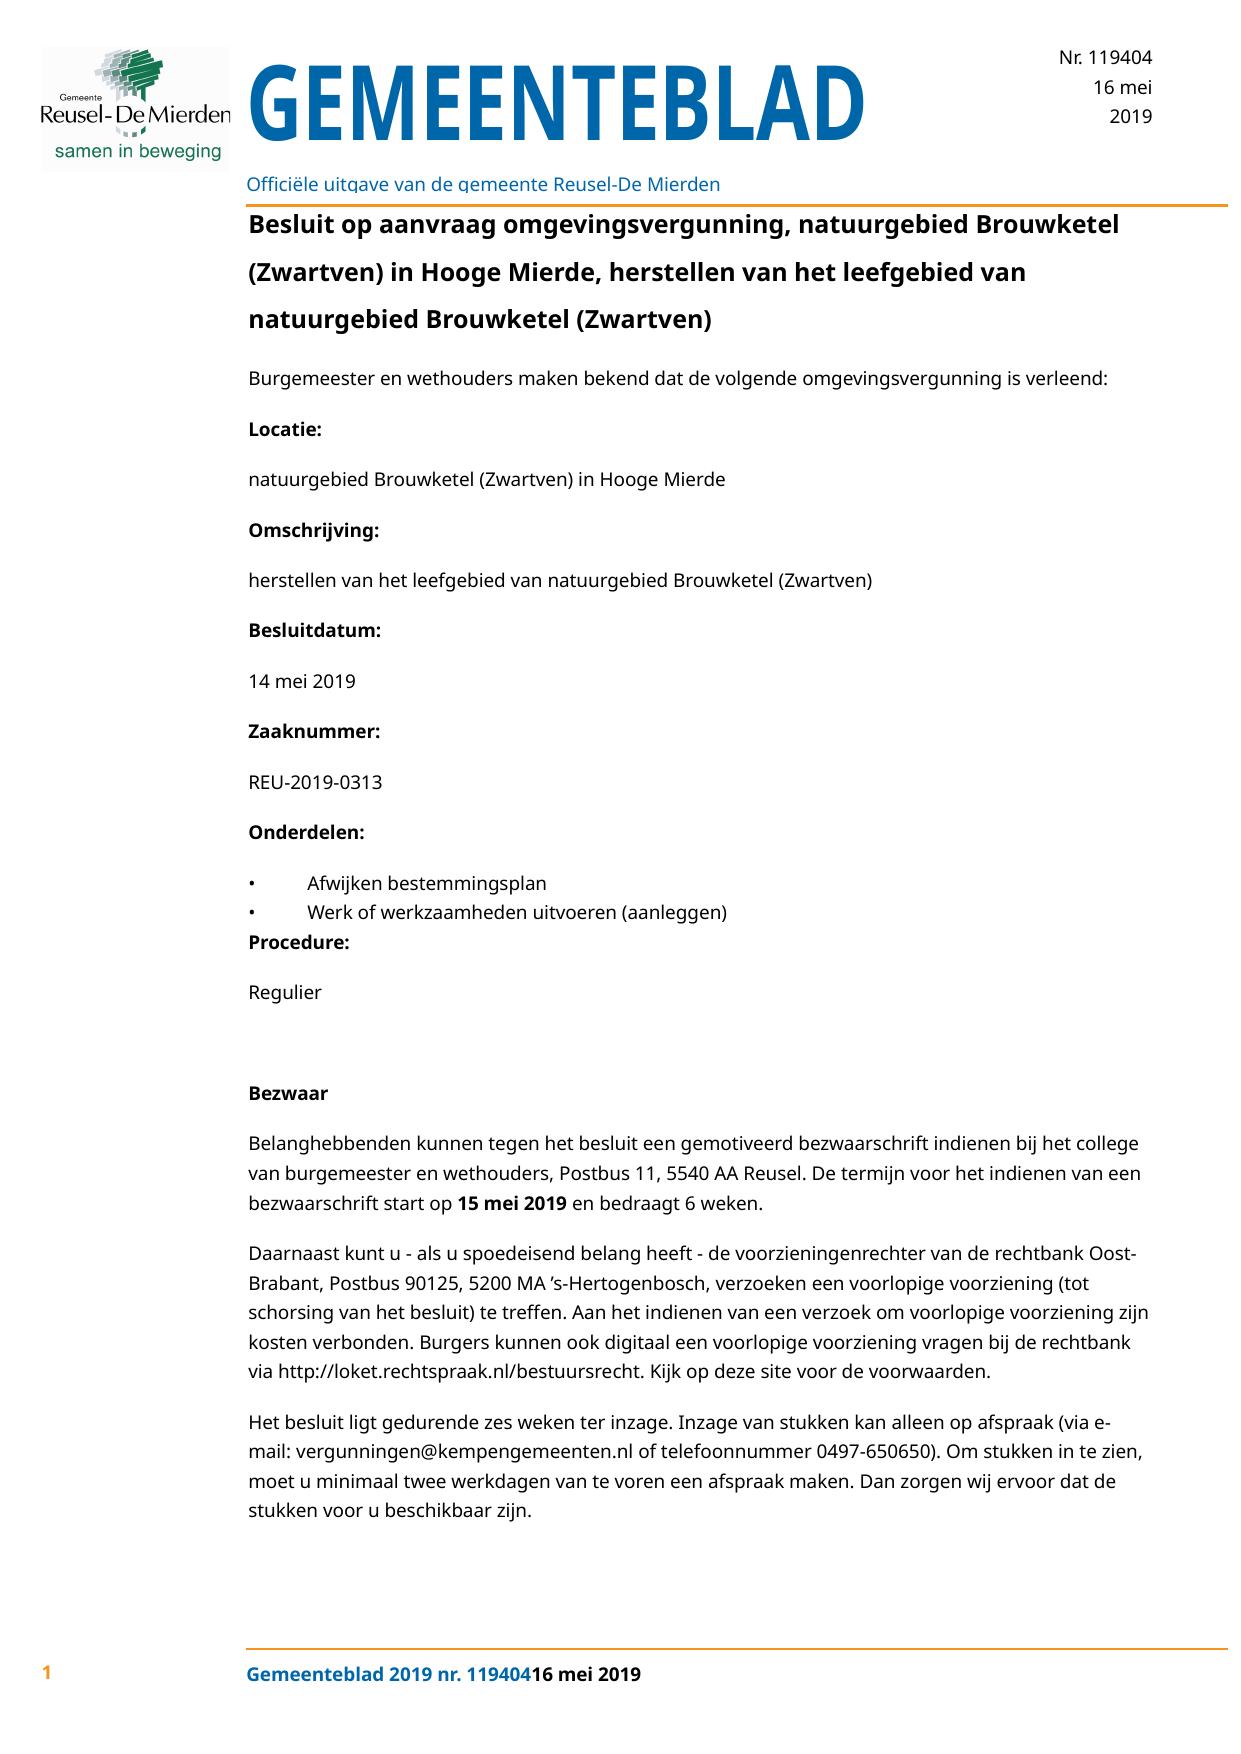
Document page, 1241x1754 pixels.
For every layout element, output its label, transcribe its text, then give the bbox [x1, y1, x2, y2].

text 14 mei 2019 [248, 668, 1152, 694]
text Besluit op aanvraag omgevingsvergunning, natuurgebied Brouwketel (Zwartven) in Hooge Mierde, herstellen van het leefgebied van natuurgebied Brouwketel (Zwartven) [248, 207, 1152, 336]
list Afwijken bestemmingsplan [248, 870, 1152, 895]
text Besluitdatum: [248, 618, 1152, 643]
text Onderdelen: [248, 819, 1152, 845]
text Zaaknummer: [248, 718, 1152, 744]
text Daarnaast kunt u - als u spoedeisend belang heeft - de voorzieningenrechter van de rechtbank Oost-Brabant, Postbus 90125, 5200 MA ’s-Hertogenbosch, verzoeken een voorlopige voorziening (tot schorsing van het besluit) te treffen. Aan het indienen van een verzoek om voorlopige voorziening zijn kosten verbonden. Burgers kunnen ook digitaal een voorlopige voorziening vragen bij de rechtbank via http://loket.rechtspraak.nl/bestuursrecht. Kijk op deze site voor de voorwaarden. [248, 1240, 1152, 1384]
text Procedure: [248, 929, 1152, 954]
text herstellen van het leefgebied van natuurgebied Brouwketel (Zwartven) [248, 567, 1152, 593]
text Het besluit ligt gedurende zes weken ter inzage. Inzage van stukken kan alleen op afspraak (via e-mail: vergunningen@kempengemeenten.nl of telefoonnummer 0497-650650). Om stukken in te zien, moet u minimaal twee werkdagen van te voren een afspraak maken. Dan zorgen wij ervoor dat de stukken voor u beschikbaar zijn. [248, 1409, 1152, 1523]
text Belanghebbenden kunnen tegen het besluit een gemotiveerd bezwaarschrift indienen bij het college van burgemeester en wethouders, Postbus 11, 5540 AA Reusel. De termijn voor het indienen van een bezwaarschrift start op 15 mei 2019 en bedraagt 6 weken. [248, 1131, 1152, 1215]
text Regulier [248, 979, 1152, 1005]
text Burgemeester en wethouders maken bekend dat de volgende omgevingsvergunning is verleend: [248, 366, 1152, 391]
text REU-2019-0313 [248, 769, 1152, 794]
text natuurgebied Brouwketel (Zwartven) in Hooge Mierde [248, 466, 1152, 492]
list Werk of werkzaamheden uitvoeren (aanleggen) [248, 899, 1152, 925]
text Omschrijving: [248, 517, 1152, 542]
text Locatie: [248, 416, 1152, 442]
text Bezwaar [248, 1080, 1152, 1106]
picture [41, 47, 231, 172]
